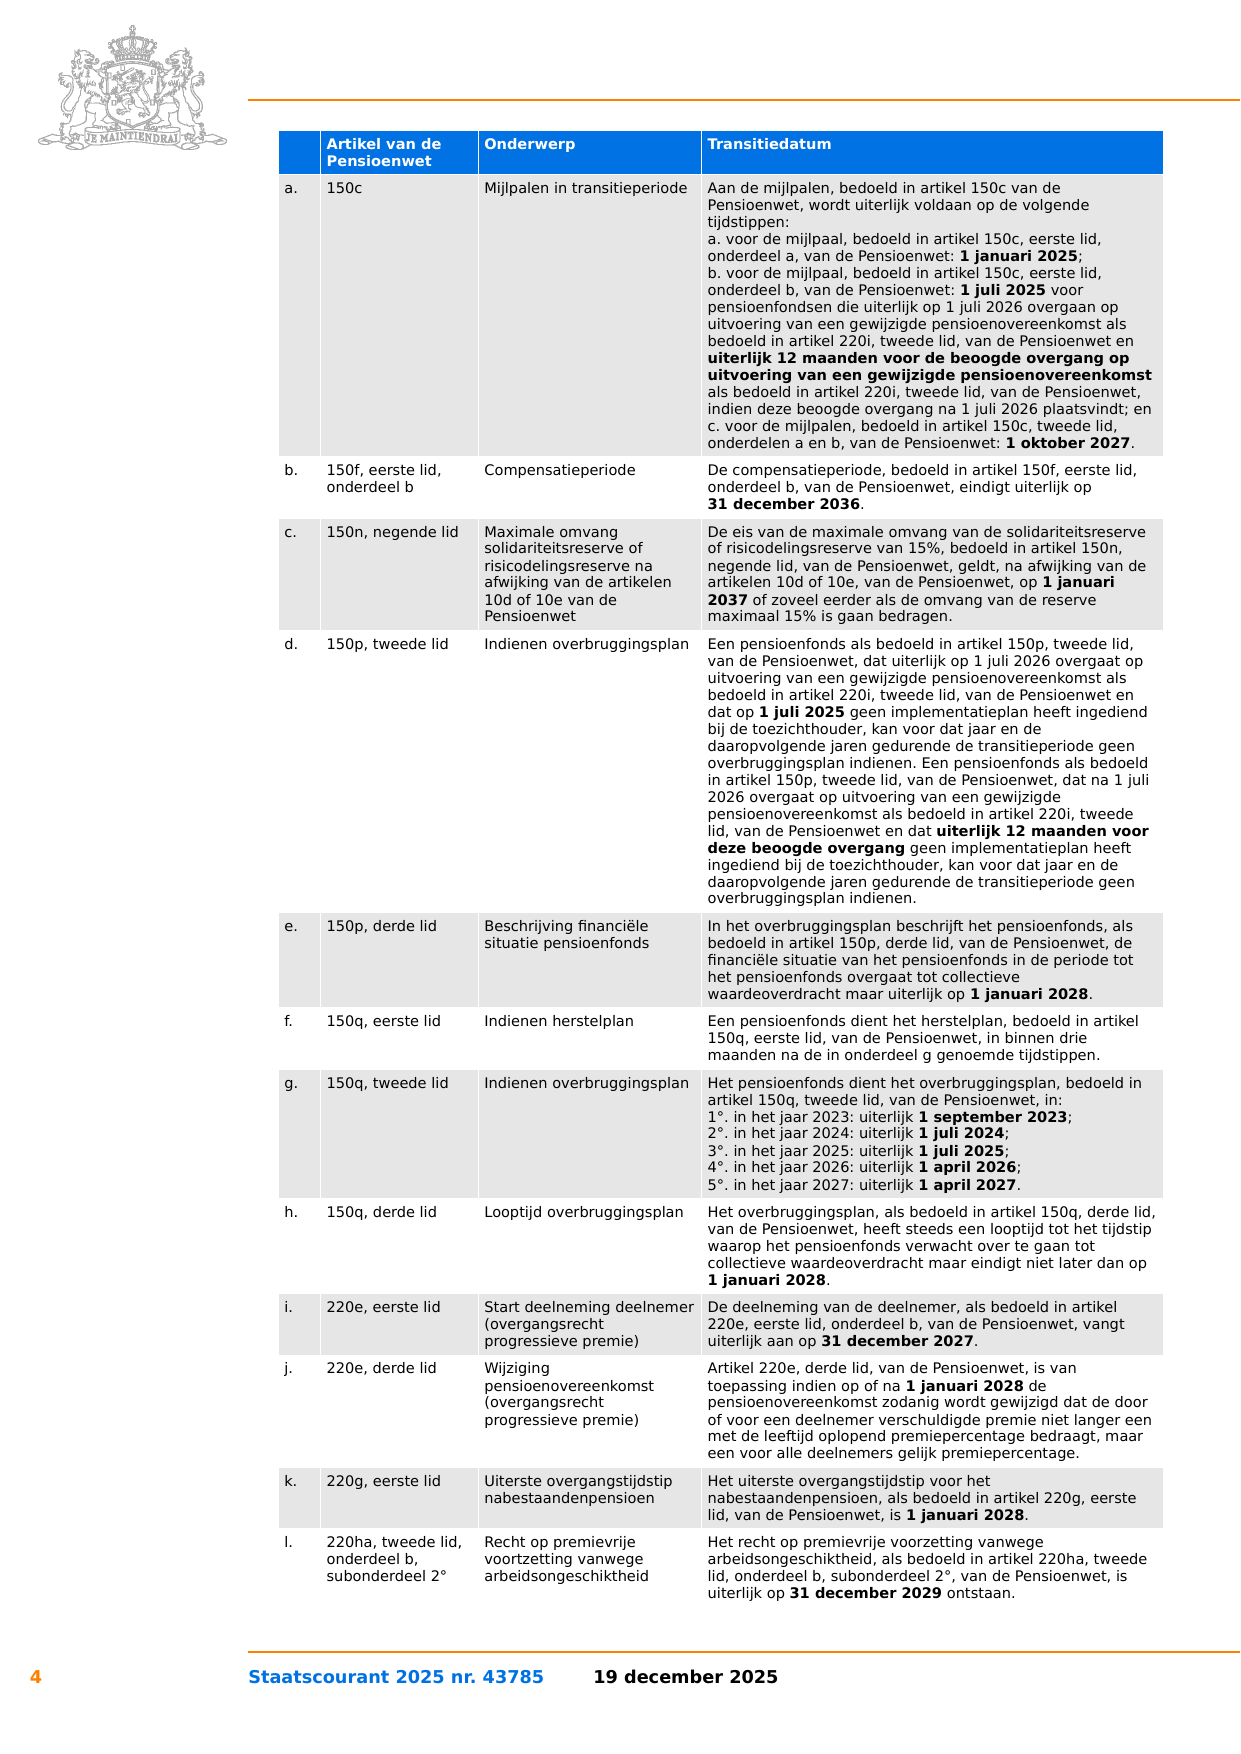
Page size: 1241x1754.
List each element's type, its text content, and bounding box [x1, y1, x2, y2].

table_cell 150q, derde lid [321, 1199, 478, 1293]
table_cell Maximale omvang solidariteitsreserve of risicodelingsreserve na afwijking van de artikelen 10d of 10e van de Pensioenwet [479, 519, 701, 630]
table_header Onderwerp [479, 131, 701, 174]
table_cell De compensatieperiode, bedoeld in artikel 150f, eerste lid, onderdeel b, van de Pensioenwet, eindigt uiterlijk op 31 december 2036. [702, 458, 1163, 518]
table_cell 150p, derde lid [321, 913, 478, 1007]
table_cell Wijziging pensioenovereenkomst (overgangsrecht progressieve premie) [479, 1356, 701, 1467]
table_cell d. [279, 631, 320, 912]
table_cell Het recht op premievrije voorzetting vanwege arbeidsongeschiktheid, als bedoeld in artikel 220ha, tweede lid, onderdeel b, subonderdeel 2°, van de Pensioenwet, is uiterlijk op 31 december 2029 ontstaan. [702, 1529, 1163, 1607]
table_cell h. [279, 1199, 320, 1293]
table_cell Aan de mijlpalen, bedoeld in artikel 150c van de Pensioenwet, wordt uiterlijk voldaan op de volgende tijdstippen: a. voor de mijlpaal, bedoeld in artikel 150c, eerste lid, onderdeel a, van de Pensioenwet: 1 januari 2025; b. voor de mijlpaal, bedoeld in artikel 150c, eerste lid, onderdeel b, van de Pensioenwet: 1 juli 2025 voor pensioenfondsen die uiterlijk op 1 juli 2026 overgaan op uitvoering van een gewijzigde pensioenovereenkomst als bedoeld in artikel 220i, tweede lid, van de Pensioenwet en uiterlijk 12 maanden voor de beoogde overgang op uitvoering van een gewijzigde pensioenovereenkomst als bedoeld in artikel 220i, tweede lid, van de Pensioenwet, indien deze beoogde overgang na 1 juli 2026 plaatsvindt; en c. voor de mijlpalen, bedoeld in artikel 150c, tweede lid, onderdelen a en b, van de Pensioenwet: 1 oktober 2027. [702, 175, 1163, 456]
table_cell i. [279, 1294, 320, 1355]
table_cell g. [279, 1070, 320, 1198]
table_cell Looptijd overbruggingsplan [479, 1199, 701, 1293]
table_cell 150p, tweede lid [321, 631, 478, 912]
table_header Transitiedatum [702, 131, 1163, 174]
table_cell 150q, tweede lid [321, 1070, 478, 1198]
table_cell De deelneming van de deelnemer, als bedoeld in artikel 220e, eerste lid, onderdeel b, van de Pensioenwet, vangt uiterlijk aan op 31 december 2027. [702, 1294, 1163, 1355]
table_cell 220g, eerste lid [321, 1468, 478, 1528]
table_cell l. [279, 1529, 320, 1607]
table_cell a. [279, 175, 320, 456]
table_cell 150f, eerste lid, onderdeel b [321, 458, 478, 518]
table_cell Mijlpalen in transitieperiode [479, 175, 701, 456]
table_cell 220ha, tweede lid, onderdeel b, subonderdeel 2° [321, 1529, 478, 1607]
table_cell Een pensioenfonds dient het herstelplan, bedoeld in artikel 150q, eerste lid, van de Pensioenwet, in binnen drie maanden na de in onderdeel g genoemde tijdstippen. [702, 1009, 1163, 1069]
table_cell Indienen overbruggingsplan [479, 1070, 701, 1198]
table_cell j. [279, 1356, 320, 1467]
table_header Artikel van de Pensioenwet [321, 131, 478, 174]
picture [38, 25, 227, 150]
table_cell 150n, negende lid [321, 519, 478, 630]
table_cell Een pensioenfonds als bedoeld in artikel 150p, tweede lid, van de Pensioenwet, dat uiterlijk op 1 juli 2026 overgaat op uitvoering van een gewijzigde pensioenovereenkomst als bedoeld in artikel 220i, tweede lid, van de Pensioenwet en dat op 1 juli 2025 geen implementatieplan heeft ingediend bij de toezichthouder, kan voor dat jaar en de daaropvolgende jaren gedurende de transitieperiode geen overbruggingsplan indienen. Een pensioenfonds als bedoeld in artikel 150p, tweede lid, van de Pensioenwet, dat na 1 juli 2026 overgaat op uitvoering van een gewijzigde pensioenovereenkomst als bedoeld in artikel 220i, tweede lid, van de Pensioenwet en dat uiterlijk 12 maanden voor deze beoogde overgang geen implementatieplan heeft ingediend bij de toezichthouder, kan voor dat jaar en de daaropvolgende jaren gedurende de transitieperiode geen overbruggingsplan indienen. [702, 631, 1163, 912]
table_cell k. [279, 1468, 320, 1528]
table_cell Het overbruggingsplan, als bedoeld in artikel 150q, derde lid, van de Pensioenwet, heeft steeds een looptijd tot het tijdstip waarop het pensioenfonds verwacht over te gaan tot collectieve waardeoverdracht maar eindigt niet later dan op 1 januari 2028. [702, 1199, 1163, 1293]
table_cell 150c [321, 175, 478, 456]
table_cell In het overbruggingsplan beschrijft het pensioenfonds, als bedoeld in artikel 150p, derde lid, van de Pensioenwet, de financiële situatie van het pensioenfonds in de periode tot het pensioenfonds overgaat tot collectieve waardeoverdracht maar uiterlijk op 1 januari 2028. [702, 913, 1163, 1007]
table_cell 220e, eerste lid [321, 1294, 478, 1355]
table_header [279, 131, 320, 174]
table_cell c. [279, 519, 320, 630]
table_cell De eis van de maximale omvang van de solidariteitsreserve of risicodelingsreserve van 15%, bedoeld in artikel 150n, negende lid, van de Pensioenwet, geldt, na afwijking van de artikelen 10d of 10e, van de Pensioenwet, op 1 januari 2037 of zoveel eerder als de omvang van de reserve maximaal 15% is gaan bedragen. [702, 519, 1163, 630]
table_cell Indienen herstelplan [479, 1009, 701, 1069]
table_cell Het uiterste overgangstijdstip voor het nabestaandenpensioen, als bedoeld in artikel 220g, eerste lid, van de Pensioenwet, is 1 januari 2028. [702, 1468, 1163, 1528]
table_cell Start deelneming deelnemer (overgangsrecht progressieve premie) [479, 1294, 701, 1355]
table_cell Het pensioenfonds dient het overbruggingsplan, bedoeld in artikel 150q, tweede lid, van de Pensioenwet, in: 1°. in het jaar 2023: uiterlijk 1 september 2023; 2°. in het jaar 2024: uiterlijk 1 juli 2024; 3°. in het jaar 2025: uiterlijk 1 juli 2025; 4°. in het jaar 2026: uiterlijk 1 april 2026; 5°. in het jaar 2027: uiterlijk 1 april 2027. [702, 1070, 1163, 1198]
table_cell Beschrijving financiële situatie pensioenfonds [479, 913, 701, 1007]
table_cell f. [279, 1009, 320, 1069]
table_cell e. [279, 913, 320, 1007]
table_cell Uiterste overgangstijdstip nabestaandenpensioen [479, 1468, 701, 1528]
table_cell Artikel 220e, derde lid, van de Pensioenwet, is van toepassing indien op of na 1 januari 2028 de pensioenovereenkomst zodanig wordt gewijzigd dat de door of voor een deelnemer verschuldigde premie niet langer een met de leeftijd oplopend premiepercentage bedraagt, maar een voor alle deelnemers gelijk premiepercentage. [702, 1356, 1163, 1467]
table_cell Indienen overbruggingsplan [479, 631, 701, 912]
table_cell Recht op premievrije voortzetting vanwege arbeidsongeschiktheid [479, 1529, 701, 1607]
table_cell 220e, derde lid [321, 1356, 478, 1467]
table_cell Compensatieperiode [479, 458, 701, 518]
table_cell b. [279, 458, 320, 518]
table_cell 150q, eerste lid [321, 1009, 478, 1069]
